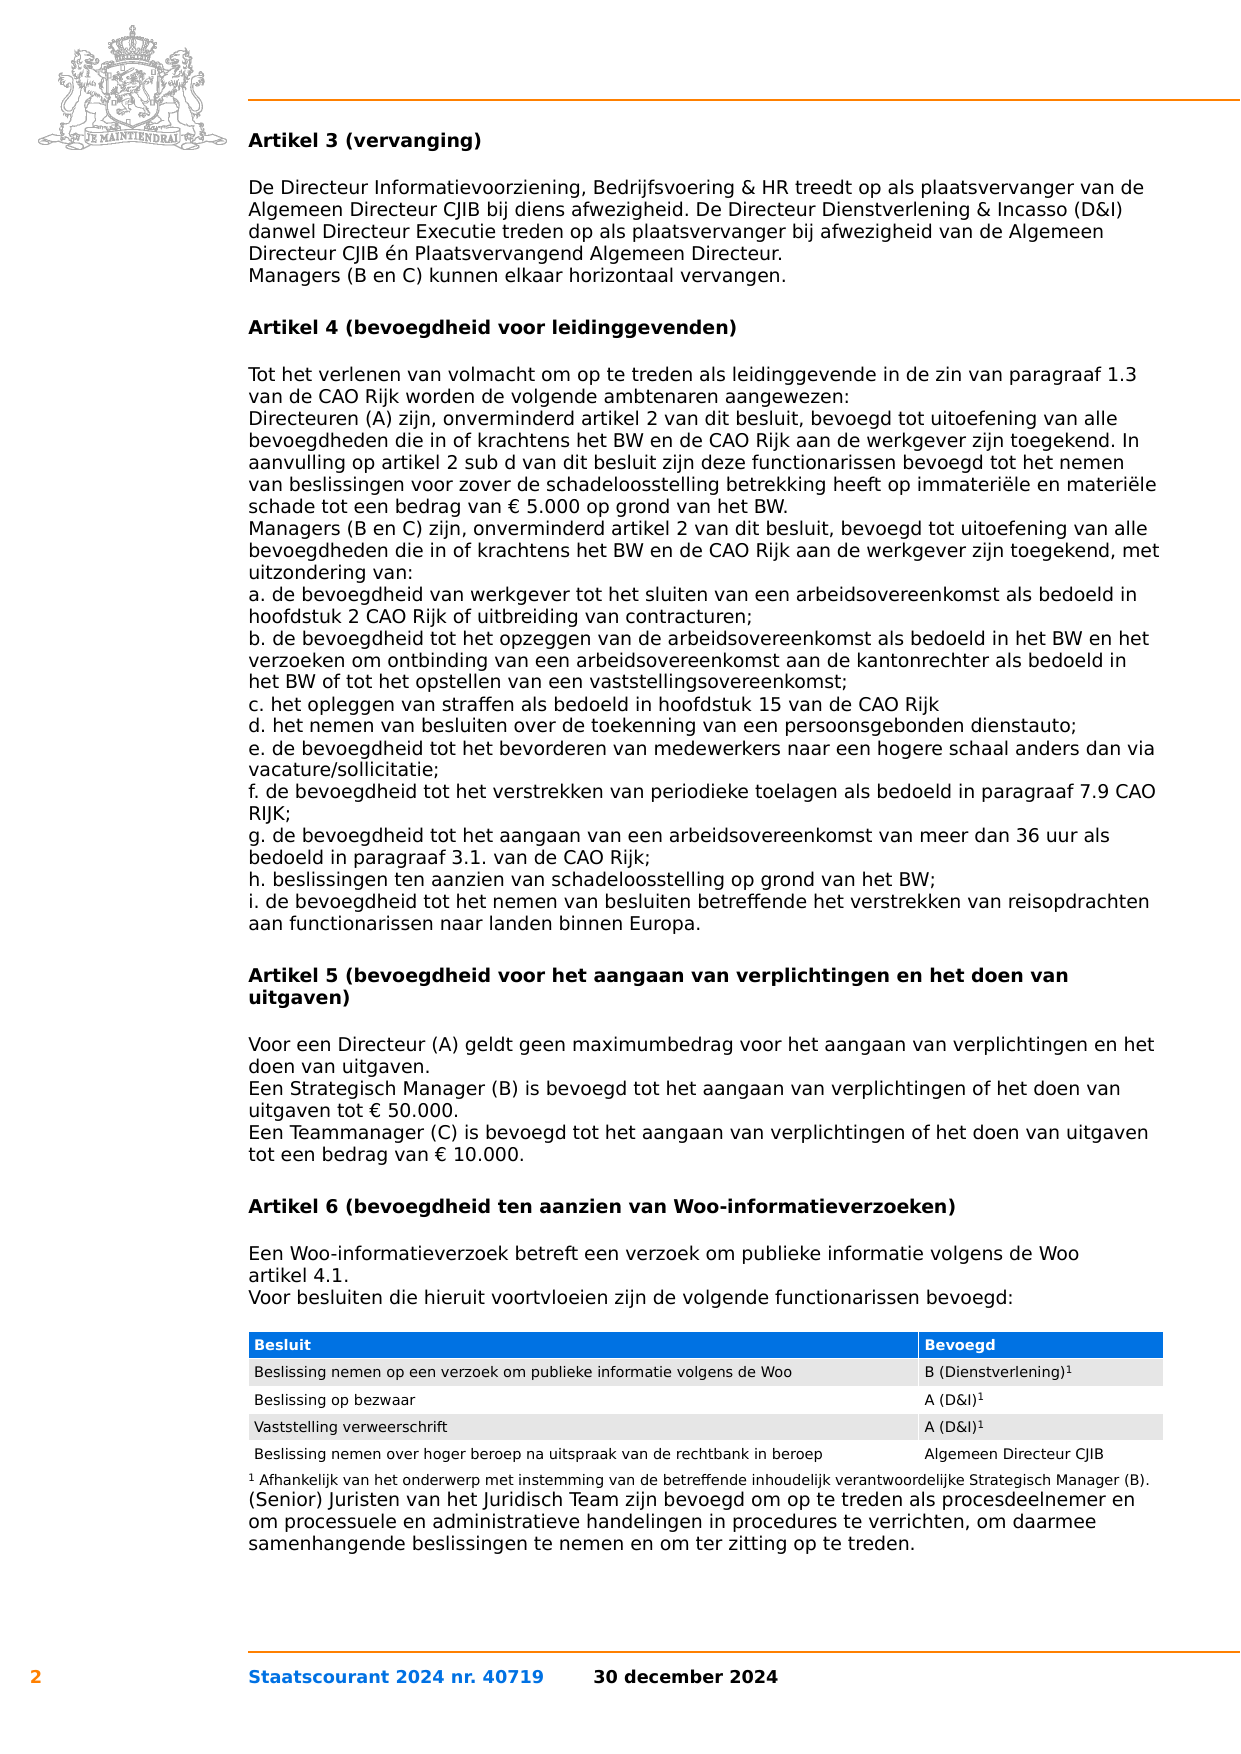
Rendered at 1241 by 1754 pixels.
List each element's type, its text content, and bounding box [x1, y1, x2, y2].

text i. de bevoegdheid tot het nemen van besluiten betreffende het verstrekken van reisopdrachten aan functionarissen naar landen binnen Europa. [248, 891, 1163, 935]
text d. het nemen van besluiten over de toekenning van een persoonsgebonden dienstauto; [248, 715, 1163, 737]
text b. de bevoegdheid tot het opzeggen van de arbeidsovereenkomst als bedoeld in het BW en het verzoeken om ontbinding van een arbeidsovereenkomst aan de kantonrechter als bedoeld in het BW of tot het opstellen van een vaststellingsovereenkomst; [248, 627, 1163, 693]
table_cell Beslissing op bezwaar [249, 1387, 918, 1413]
subtitle Artikel 3 (vervanging) [248, 130, 1163, 152]
text De Directeur Informatievoorziening, Bedrijfsvoering & HR treedt op als plaatsvervanger van de Algemeen Directeur CJIB bij diens afwezigheid. De Directeur Dienstverlening & Incasso (D&I) danwel Directeur Executie treden op als plaatsvervanger bij afwezigheid van de Algemeen Directeur CJIB én Plaatsvervangend Algemeen Directeur. [248, 177, 1163, 265]
text Een Strategisch Manager (B) is bevoegd tot het aangaan van verplichtingen of het doen van uitgaven tot € 50.000. [248, 1078, 1163, 1122]
table_cell A (D&I)1 [919, 1387, 1163, 1413]
text Voor een Directeur (A) geldt geen maximumbedrag voor het aangaan van verplichtingen en het doen van uitgaven. [248, 1034, 1163, 1078]
text Directeuren (A) zijn, onverminderd artikel 2 van dit besluit, bevoegd tot uitoefening van alle bevoegdheden die in of krachtens het BW en de CAO Rijk aan de werkgever zijn toegekend. In aanvulling op artikel 2 sub d van dit besluit zijn deze functionarissen bevoegd tot het nemen van beslissingen voor zover de schadeloosstelling betrekking heeft op immateriële en materiële schade tot een bedrag van € 5.000 op grond van het BW. [248, 408, 1163, 518]
text Een Woo-informatieverzoek betreft een verzoek om publieke informatie volgens de Woo artikel 4.1. [248, 1243, 1163, 1287]
text a. de bevoegdheid van werkgever tot het sluiten van een arbeidsovereenkomst als bedoeld in hoofdstuk 2 CAO Rijk of uitbreiding van contracturen; [248, 583, 1163, 627]
table_cell A (D&I)1 [919, 1414, 1163, 1440]
text g. de bevoegdheid tot het aangaan van een arbeidsovereenkomst van meer dan 36 uur als bedoeld in paragraaf 3.1. van de CAO Rijk; [248, 825, 1163, 869]
table_cell 1 Afhankelijk van het onderwerp met instemming van de betreffende inhoudelijk verantwoordelijke Strategisch Manager (B). [248, 1469, 1163, 1489]
picture [38, 25, 227, 150]
text Een Teammanager (C) is bevoegd tot het aangaan van verplichtingen of het doen van uitgaven tot een bedrag van € 10.000. [248, 1122, 1163, 1166]
table_header Bevoegd [919, 1332, 1163, 1358]
subtitle Artikel 5 (bevoegdheid voor het aangaan van verplichtingen en het doen van uitgaven) [248, 965, 1163, 1009]
table_cell B (Dienstverlening)1 [919, 1359, 1163, 1386]
table_cell Vaststelling verweerschrift [249, 1414, 918, 1440]
subtitle Artikel 6 (bevoegdheid ten aanzien van Woo-informatieverzoeken) [248, 1196, 1163, 1218]
text (Senior) Juristen van het Juridisch Team zijn bevoegd om op te treden als procesdeelnemer en om processuele en administratieve handelingen in procedures te verrichten, om daarmee samenhangende beslissingen te nemen en om ter zitting op te treden. [248, 1489, 1163, 1554]
text Tot het verlenen van volmacht om op te treden als leidinggevende in de zin van paragraaf 1.3 van de CAO Rijk worden de volgende ambtenaren aangewezen: [248, 364, 1163, 408]
text e. de bevoegdheid tot het bevorderen van medewerkers naar een hogere schaal anders dan via vacature/sollicitatie; [248, 737, 1163, 781]
table_cell Algemeen Directeur CJIB [919, 1441, 1163, 1468]
text f. de bevoegdheid tot het verstrekken van periodieke toelagen als bedoeld in paragraaf 7.9 CAO RIJK; [248, 781, 1163, 825]
text c. het opleggen van straffen als bedoeld in hoofdstuk 15 van de CAO Rijk [248, 693, 1163, 715]
table_cell Beslissing nemen over hoger beroep na uitspraak van de rechtbank in beroep [249, 1441, 918, 1468]
subtitle Artikel 4 (bevoegdheid voor leidinggevenden) [248, 317, 1163, 339]
table_cell Beslissing nemen op een verzoek om publieke informatie volgens de Woo [249, 1359, 918, 1386]
text Voor besluiten die hieruit voortvloeien zijn de volgende functionarissen bevoegd: [248, 1287, 1163, 1309]
table_header Besluit [249, 1332, 918, 1358]
text Managers (B en C) zijn, onverminderd artikel 2 van dit besluit, bevoegd tot uitoefening van alle bevoegdheden die in of krachtens het BW en de CAO Rijk aan de werkgever zijn toegekend, met uitzondering van: [248, 518, 1163, 583]
text h. beslissingen ten aanzien van schadeloosstelling op grond van het BW; [248, 869, 1163, 891]
text Managers (B en C) kunnen elkaar horizontaal vervangen. [248, 265, 1163, 287]
